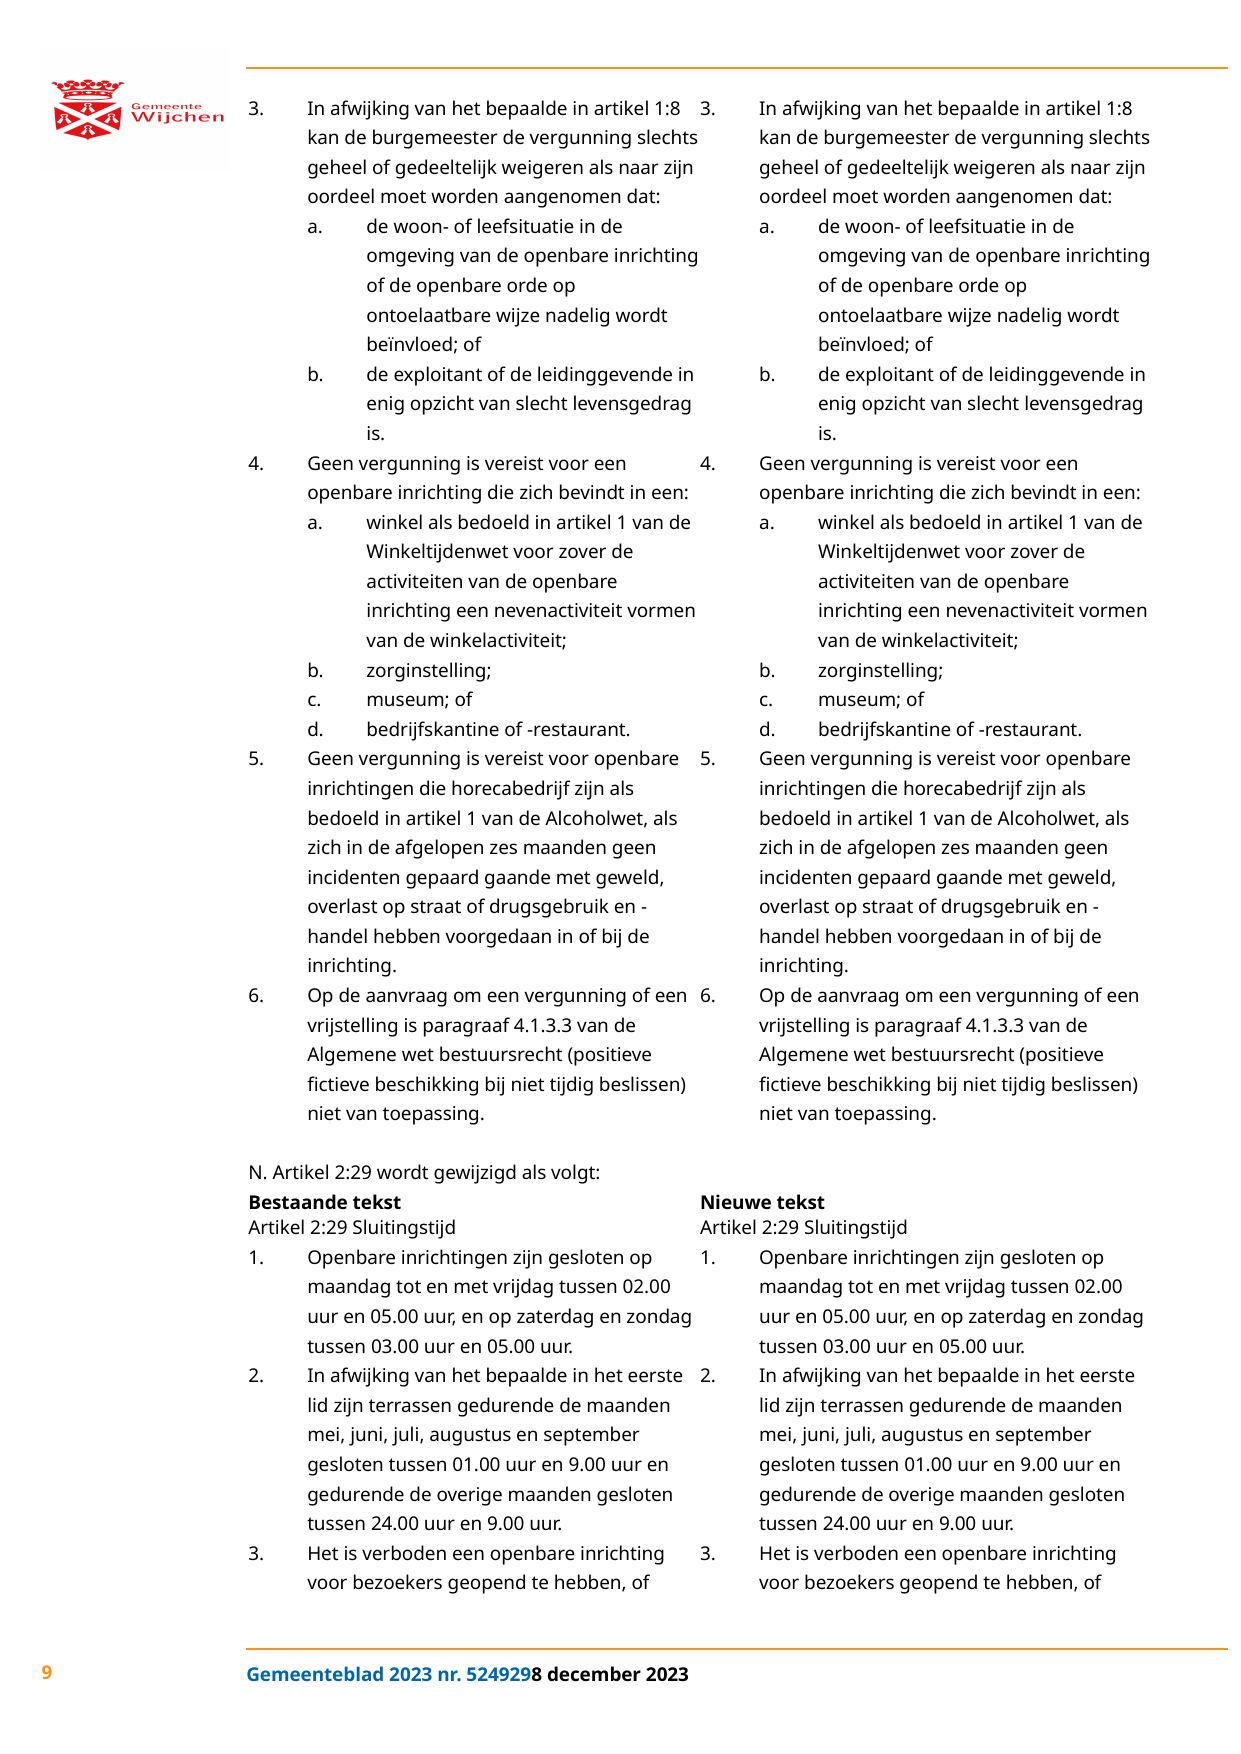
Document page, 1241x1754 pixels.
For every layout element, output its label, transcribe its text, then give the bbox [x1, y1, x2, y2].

table_cell In afwijking van het bepaalde in artikel 1:8 kan de burgemeester de vergunning slechts geheel of gedeeltelijk weigeren als naar zijn oordeel moet worden aangenomen dat: de woon- of leefsituatie in de omgeving van de openbare inrichting of de openbare orde op ontoelaatbare wijze nadelig wordt beïnvloed; of de exploitant of de leidinggevende in enig opzicht van slecht levensgedrag is. Geen vergunning is vereist voor een openbare inrichting die zich bevindt in een: winkel als bedoeld in artikel 1 van de Winkeltijdenwet voor zover de activiteiten van de openbare inrichting een nevenactiviteit vormen van de winkelactiviteit; zorginstelling; museum; of bedrijfskantine of -restaurant. Geen vergunning is vereist voor openbare inrichtingen die horecabedrijf zijn als bedoeld in artikel 1 van de Alcoholwet, als zich in de afgelopen zes maanden geen incidenten gepaard gaande met geweld, overlast op straat of drugsgebruik en -handel hebben voorgedaan in of bij de inrichting. Op de aanvraag om een vergunning of een vrijstelling is paragraaf 4.1.3.3 van de Algemene wet bestuursrecht (positieve fictieve beschikking bij niet tijdig beslissen) niet van toepassing. [700, 95, 1152, 1126]
picture [41, 47, 231, 172]
table_header Nieuwe tekst [700, 1189, 1152, 1214]
text N. Artikel 2:29 wordt gewijzigd als volgt: [248, 1159, 1152, 1185]
table_cell Artikel 2:29 Sluitingstijd Openbare inrichtingen zijn gesloten op maandag tot en met vrijdag tussen 02.00 uur en 05.00 uur, en op zaterdag en zondag tussen 03.00 uur en 05.00 uur. In afwijking van het bepaalde in het eerste lid zijn terrassen gedurende de maanden mei, juni, juli, augustus en september gesloten tussen 01.00 uur en 9.00 uur en gedurende de overige maanden gesloten tussen 24.00 uur en 9.00 uur. Het is verboden een openbare inrichting voor bezoekers geopend te hebben, of [700, 1215, 1152, 1595]
table_header Bestaande tekst [248, 1189, 700, 1214]
table_cell Artikel 2:29 Sluitingstijd Openbare inrichtingen zijn gesloten op maandag tot en met vrijdag tussen 02.00 uur en 05.00 uur, en op zaterdag en zondag tussen 03.00 uur en 05.00 uur. In afwijking van het bepaalde in het eerste lid zijn terrassen gedurende de maanden mei, juni, juli, augustus en september gesloten tussen 01.00 uur en 9.00 uur en gedurende de overige maanden gesloten tussen 24.00 uur en 9.00 uur. Het is verboden een openbare inrichting voor bezoekers geopend te hebben, of [248, 1215, 700, 1595]
table_cell In afwijking van het bepaalde in artikel 1:8 kan de burgemeester de vergunning slechts geheel of gedeeltelijk weigeren als naar zijn oordeel moet worden aangenomen dat: de woon- of leefsituatie in de omgeving van de openbare inrichting of de openbare orde op ontoelaatbare wijze nadelig wordt beïnvloed; of de exploitant of de leidinggevende in enig opzicht van slecht levensgedrag is. Geen vergunning is vereist voor een openbare inrichting die zich bevindt in een: winkel als bedoeld in artikel 1 van de Winkeltijdenwet voor zover de activiteiten van de openbare inrichting een nevenactiviteit vormen van de winkelactiviteit; zorginstelling; museum; of bedrijfskantine of -restaurant. Geen vergunning is vereist voor openbare inrichtingen die horecabedrijf zijn als bedoeld in artikel 1 van de Alcoholwet, als zich in de afgelopen zes maanden geen incidenten gepaard gaande met geweld, overlast op straat of drugsgebruik en -handel hebben voorgedaan in of bij de inrichting. Op de aanvraag om een vergunning of een vrijstelling is paragraaf 4.1.3.3 van de Algemene wet bestuursrecht (positieve fictieve beschikking bij niet tijdig beslissen) niet van toepassing. [248, 95, 700, 1126]
